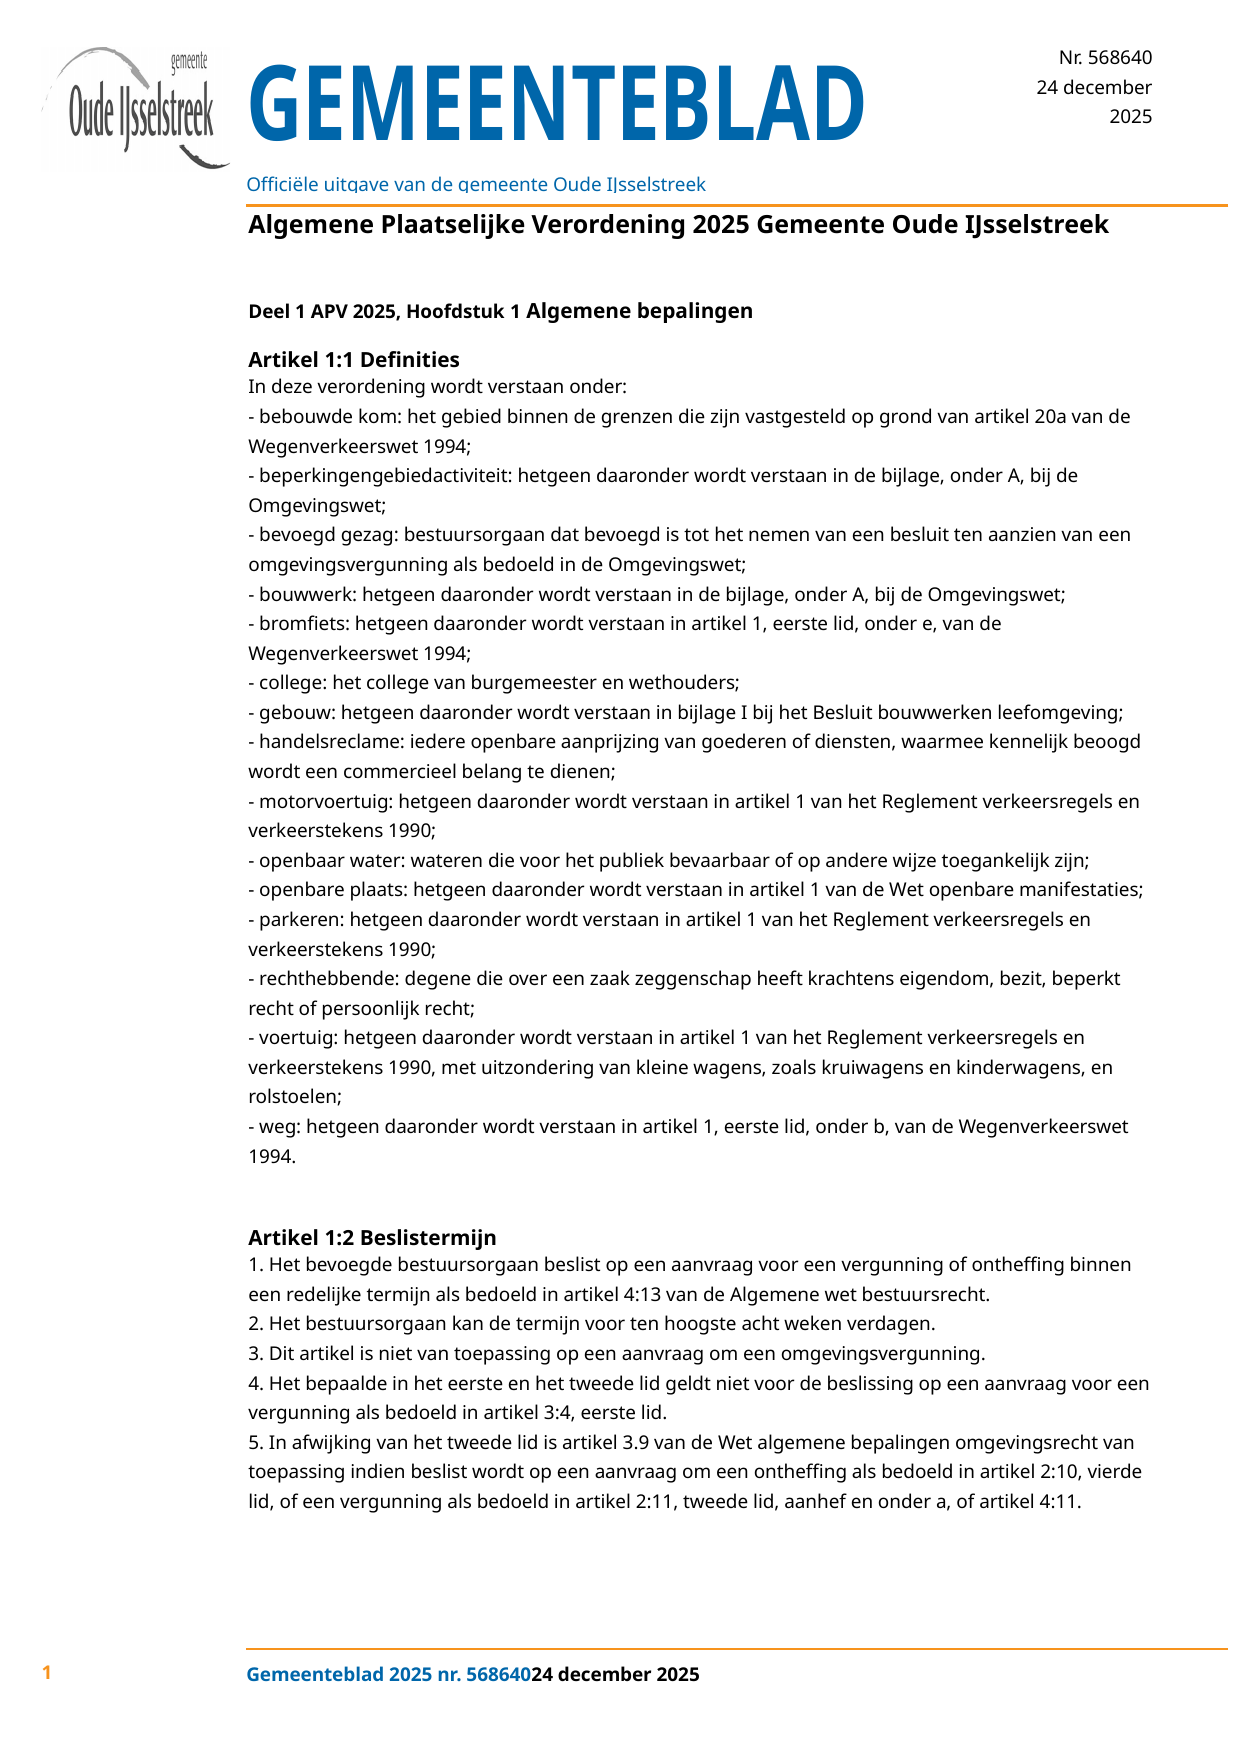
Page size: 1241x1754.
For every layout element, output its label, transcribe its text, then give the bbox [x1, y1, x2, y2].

text - bouwwerk: hetgeen daaronder wordt verstaan in de bijlage, onder A, bij de Omgevingswet; [248, 581, 1152, 607]
text - handelsreclame: iedere openbare aanprijzing van goederen of diensten, waarmee kennelijk beoogd wordt een commercieel belang te dienen; [248, 729, 1152, 784]
text 5. In afwijking van het tweede lid is artikel 3.9 van de Wet algemene bepalingen omgevingsrecht van toepassing indien beslist wordt op een aanvraag om een ontheffing als bedoeld in artikel 2:10, vierde lid, of een vergunning als bedoeld in artikel 2:11, tweede lid, aanhef en onder a, of artikel 4:11. [248, 1429, 1152, 1514]
text - gebouw: hetgeen daaronder wordt verstaan in bijlage I bij het Besluit bouwwerken leefomgeving; [248, 699, 1152, 725]
text Deel 1 APV 2025, Hoofdstuk 1 Algemene bepalingen [248, 296, 1152, 324]
text 1. Het bevoegde bestuursorgaan beslist op een aanvraag voor een vergunning of ontheffing binnen een redelijke termijn als bedoeld in artikel 4:13 van de Algemene wet bestuursrecht. [248, 1251, 1152, 1307]
text - voertuig: hetgeen daaronder wordt verstaan in artikel 1 van het Reglement verkeersregels en verkeerstekens 1990, met uitzondering van kleine wagens, zoals kruiwagens en kinderwagens, en rolstoelen; [248, 1024, 1152, 1109]
text 4. Het bepaalde in het eerste en het tweede lid geldt niet voor de beslissing op een aanvraag voor een vergunning als bedoeld in artikel 3:4, eerste lid. [248, 1370, 1152, 1425]
text Artikel 1:2 Beslistermijn [248, 1223, 1152, 1251]
text - bevoegd gezag: bestuursorgaan dat bevoegd is tot het nemen van een besluit ten aanzien van een omgevingsvergunning als bedoeld in de Omgevingswet; [248, 522, 1152, 577]
picture [41, 47, 231, 172]
text - openbare plaats: hetgeen daaronder wordt verstaan in artikel 1 van de Wet openbare manifestaties; [248, 877, 1152, 902]
text - weg: hetgeen daaronder wordt verstaan in artikel 1, eerste lid, onder b, van de Wegenverkeerswet 1994. [248, 1113, 1152, 1169]
text Algemene Plaatselijke Verordening 2025 Gemeente Oude IJsselstreek [248, 207, 1152, 241]
text - openbaar water: wateren die voor het publiek bevaarbaar of op andere wijze toegankelijk zijn; [248, 847, 1152, 873]
text 2. Het bestuursorgaan kan de termijn voor ten hoogste acht weken verdagen. [248, 1311, 1152, 1336]
text 3. Dit artikel is niet van toepassing op een aanvraag om een omgevingsvergunning. [248, 1340, 1152, 1366]
text - bebouwde kom: het gebied binnen de grenzen die zijn vastgesteld op grond van artikel 20a van de Wegenverkeerswet 1994; [248, 403, 1152, 459]
text - bromfiets: hetgeen daaronder wordt verstaan in artikel 1, eerste lid, onder e, van de Wegenverkeerswet 1994; [248, 610, 1152, 666]
text - motorvoertuig: hetgeen daaronder wordt verstaan in artikel 1 van het Reglement verkeersregels en verkeerstekens 1990; [248, 788, 1152, 843]
text - beperkingengebiedactiviteit: hetgeen daaronder wordt verstaan in de bijlage, onder A, bij de Omgevingswet; [248, 462, 1152, 518]
text In deze verordening wordt verstaan onder: [248, 374, 1152, 399]
text - college: het college van burgemeester en wethouders; [248, 669, 1152, 695]
text - parkeren: hetgeen daaronder wordt verstaan in artikel 1 van het Reglement verkeersregels en verkeerstekens 1990; [248, 906, 1152, 962]
text - rechthebbende: degene die over een zaak zeggenschap heeft krachtens eigendom, bezit, beperkt recht of persoonlijk recht; [248, 965, 1152, 1021]
text Artikel 1:1 Definities [248, 345, 1152, 374]
